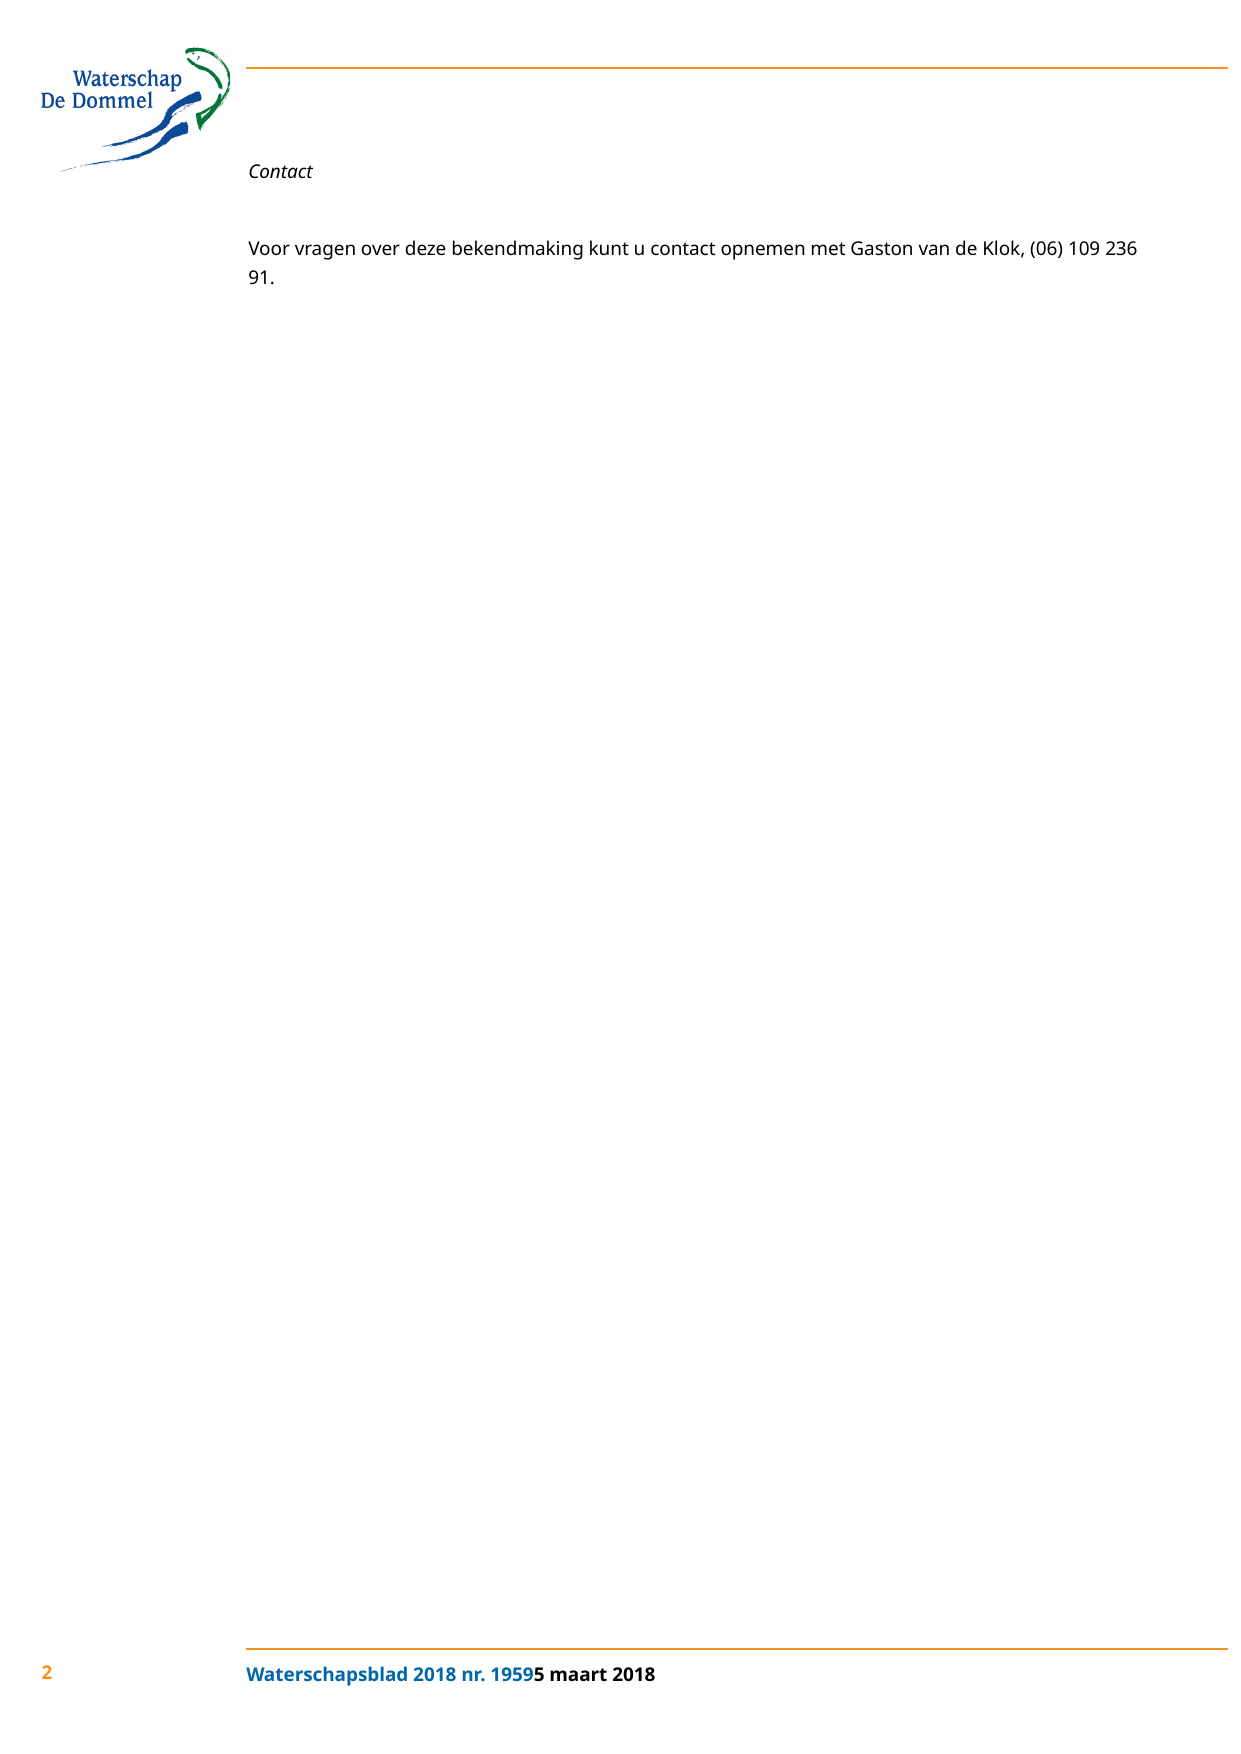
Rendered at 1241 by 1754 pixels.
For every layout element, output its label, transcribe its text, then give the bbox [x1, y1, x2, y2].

picture [41, 47, 231, 172]
text Contact [248, 159, 1152, 184]
text Voor vragen over deze bekendmaking kunt u contact opnemen met Gaston van de Klok, (06) 109 236 91. [248, 235, 1152, 290]
